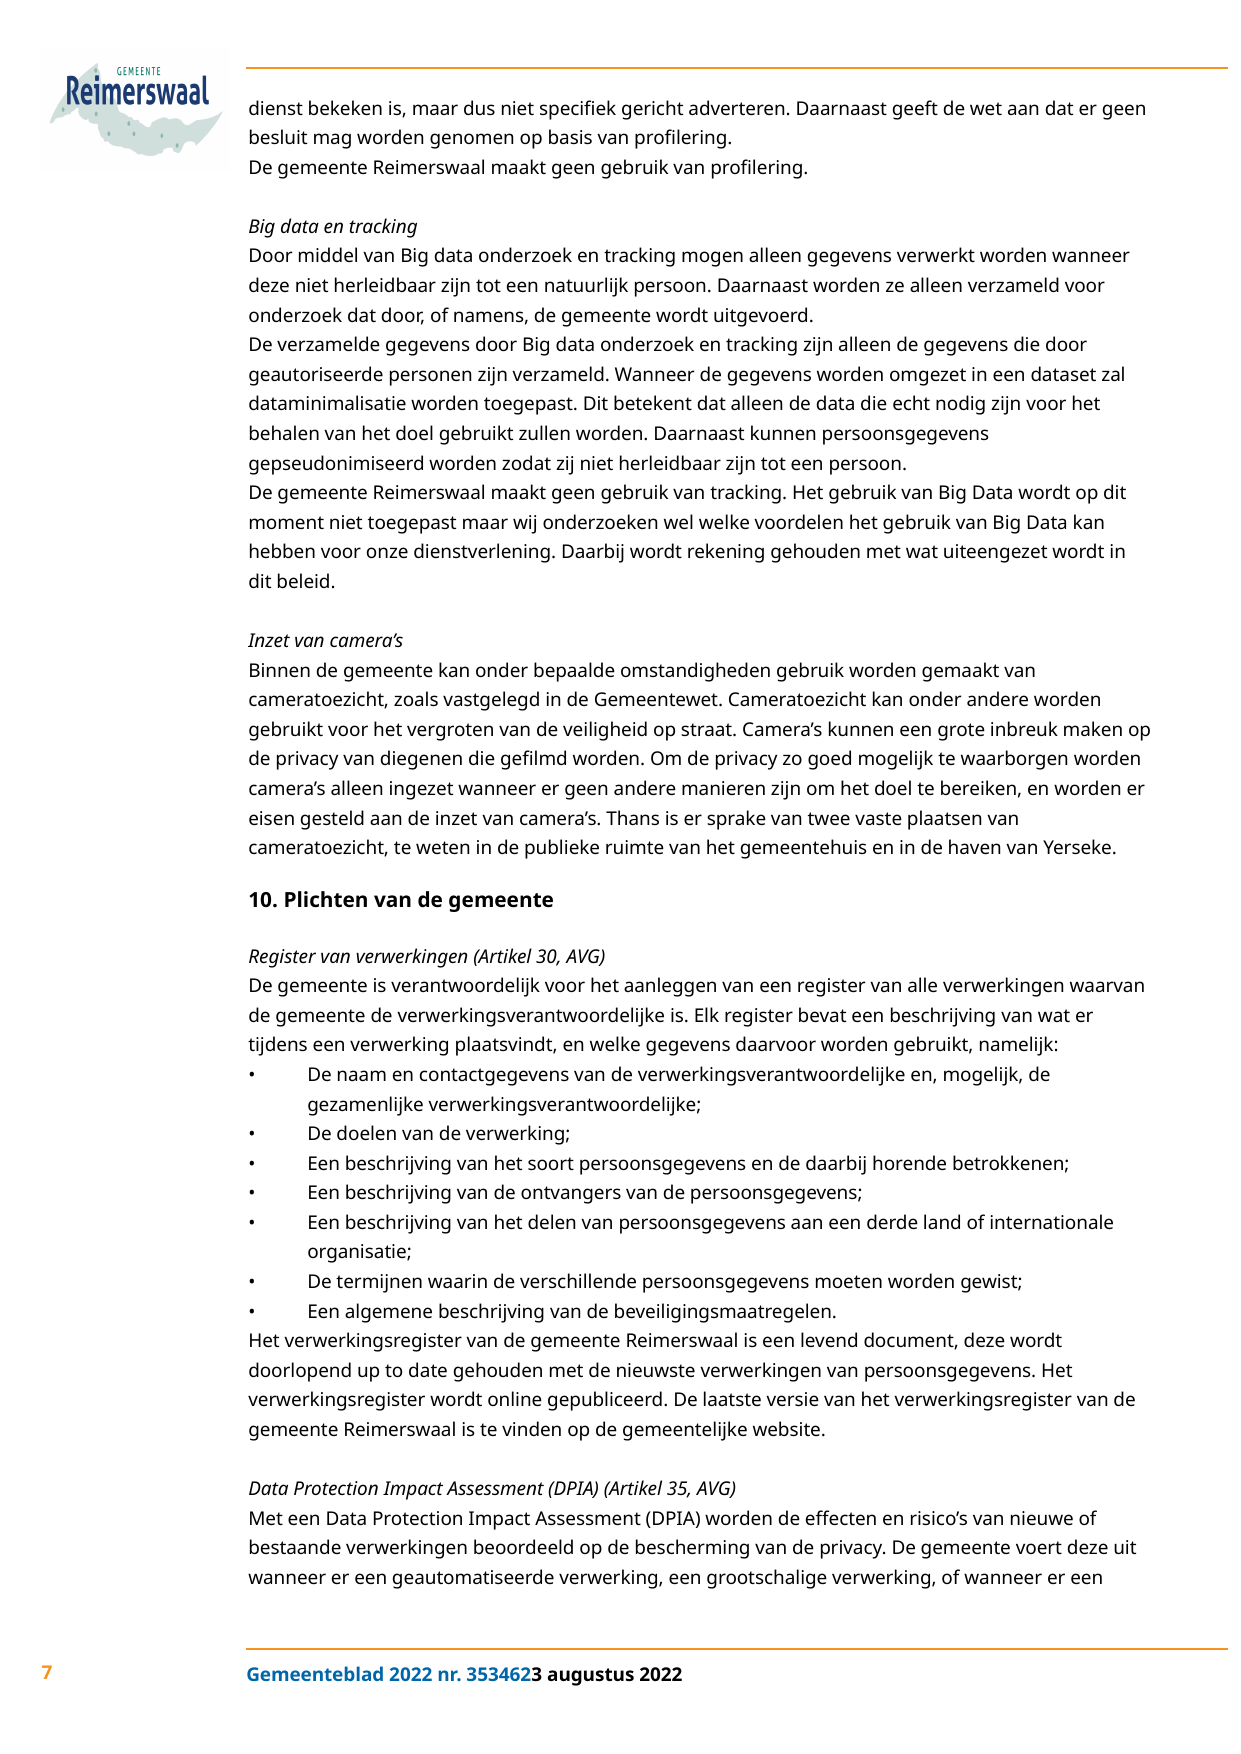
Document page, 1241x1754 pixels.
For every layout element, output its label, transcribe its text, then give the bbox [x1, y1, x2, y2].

text Register van verwerkingen (Artikel 30, AVG) [248, 943, 1152, 968]
text Met een Data Protection Impact Assessment (DPIA) worden de effecten en risico’s van nieuwe of bestaande verwerkingen beoordeeld op de bescherming van de privacy. De gemeente voert deze uit wanneer er een geautomatiseerde verwerking, een grootschalige verwerking, of wanneer er een [248, 1505, 1152, 1590]
text Data Protection Impact Assessment (DPIA) (Artikel 35, AVG) [248, 1475, 1152, 1501]
text De gemeente Reimerswaal maakt geen gebruik van profilering. [248, 154, 1152, 180]
list De doelen van de verwerking; [248, 1120, 1152, 1146]
list Een beschrijving van het delen van persoonsgegevens aan een derde land of internationale organisatie; [248, 1209, 1152, 1264]
list Een algemene beschrijving van de beveiligingsmaatregelen. [248, 1298, 1152, 1323]
text 10. Plichten van de gemeente [248, 885, 1152, 913]
list Een beschrijving van de ontvangers van de persoonsgegevens; [248, 1179, 1152, 1205]
text Door middel van Big data onderzoek en tracking mogen alleen gegevens verwerkt worden wanneer deze niet herleidbaar zijn tot een natuurlijk persoon. Daarnaast worden ze alleen verzameld voor onderzoek dat door, of namens, de gemeente wordt uitgevoerd. [248, 243, 1152, 328]
list Een beschrijving van het soort persoonsgegevens en de daarbij horende betrokkenen; [248, 1150, 1152, 1176]
text Inzet van camera’s [248, 627, 1152, 653]
list De termijnen waarin de verschillende persoonsgegevens moeten worden gewist; [248, 1268, 1152, 1294]
picture [41, 47, 231, 172]
text dienst bekeken is, maar dus niet specifiek gericht adverteren. Daarnaast geeft de wet aan dat er geen besluit mag worden genomen op basis van profilering. [248, 95, 1152, 150]
text De gemeente Reimerswaal maakt geen gebruik van tracking. Het gebruik van Big Data wordt op dit moment niet toegepast maar wij onderzoeken wel welke voordelen het gebruik van Big Data kan hebben voor onze dienstverlening. Daarbij wordt rekening gehouden met wat uiteengezet wordt in dit beleid. [248, 479, 1152, 594]
list De naam en contactgegevens van de verwerkingsverantwoordelijke en, mogelijk, de gezamenlijke verwerkingsverantwoordelijke; [248, 1061, 1152, 1116]
text Het verwerkingsregister van de gemeente Reimerswaal is een levend document, deze wordt doorlopend up to date gehouden met de nieuwste verwerkingen van persoonsgegevens. Het verwerkingsregister wordt online gepubliceerd. De laatste versie van het verwerkingsregister van de gemeente Reimerswaal is te vinden op de gemeentelijke website. [248, 1327, 1152, 1442]
text De gemeente is verantwoordelijk voor het aanleggen van een register van alle verwerkingen waarvan de gemeente de verwerkingsverantwoordelijke is. Elk register bevat een beschrijving van wat er tijdens een verwerking plaatsvindt, en welke gegevens daarvoor worden gebruikt, namelijk: [248, 972, 1152, 1057]
text Binnen de gemeente kan onder bepaalde omstandigheden gebruik worden gemaakt van cameratoezicht, zoals vastgelegd in de Gemeentewet. Cameratoezicht kan onder andere worden gebruikt voor het vergroten van de veiligheid op straat. Camera’s kunnen een grote inbreuk maken op de privacy van diegenen die gefilmd worden. Om de privacy zo goed mogelijk te waarborgen worden camera’s alleen ingezet wanneer er geen andere manieren zijn om het doel te bereiken, en worden er eisen gesteld aan de inzet van camera’s. Thans is er sprake van twee vaste plaatsen van cameratoezicht, te weten in de publieke ruimte van het gemeentehuis en in de haven van Yerseke. [248, 657, 1152, 860]
text De verzamelde gegevens door Big data onderzoek en tracking zijn alleen de gegevens die door geautoriseerde personen zijn verzameld. Wanneer de gegevens worden omgezet in een dataset zal dataminimalisatie worden toegepast. Dit betekent dat alleen de data die echt nodig zijn voor het behalen van het doel gebruikt zullen worden. Daarnaast kunnen persoonsgegevens gepseudonimiseerd worden zodat zij niet herleidbaar zijn tot een persoon. [248, 331, 1152, 476]
text Big data en tracking [248, 213, 1152, 239]
